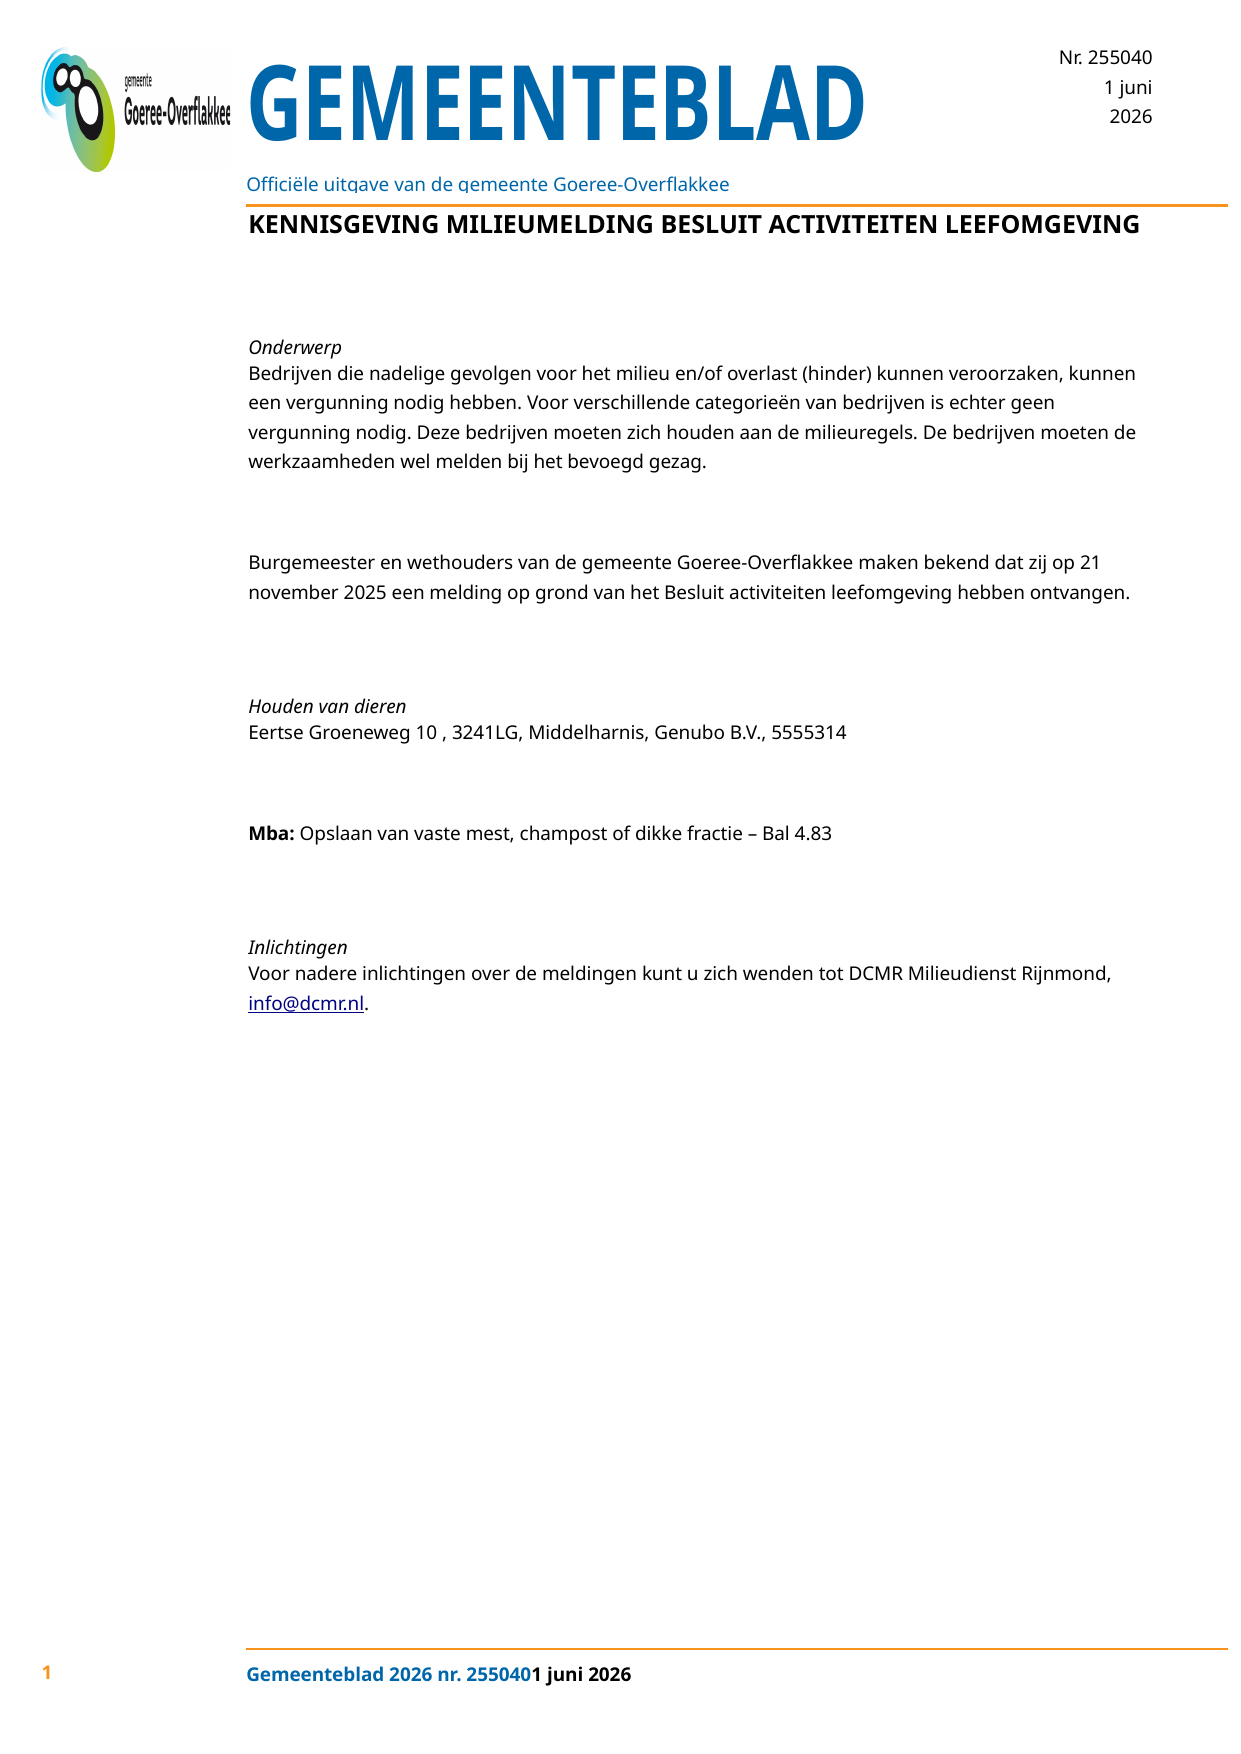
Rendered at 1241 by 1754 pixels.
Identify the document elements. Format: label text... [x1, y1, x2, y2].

text Bedrijven die nadelige gevolgen voor het milieu en/of overlast (hinder) kunnen veroorzaken, kunnen een vergunning nodig hebben. Voor verschillende categorieën van bedrijven is echter geen vergunning nodig. Deze bedrijven moeten zich houden aan de milieuregels. De bedrijven moeten de werkzaamheden wel melden bij het bevoegd gezag. [248, 360, 1152, 474]
text Eertse Groeneweg 10 , 3241LG, Middelharnis, Genubo B.V., 5555314 [248, 719, 1152, 745]
text Houden van dieren [248, 693, 1152, 719]
text Voor nadere inlichtingen over de meldingen kunt u zich wenden tot DCMR Milieudienst Rijnmond, info@dcmr.nl. [248, 960, 1152, 1016]
text Burgemeester en wethouders van de gemeente Goeree-Overflakkee maken bekend dat zij op 21 november 2025 een melding op grond van het Besluit activiteiten leefomgeving hebben ontvangen. [248, 549, 1152, 605]
text KENNISGEVING MILIEUMELDING BESLUIT ACTIVITEITEN LEEFOMGEVING [248, 207, 1152, 241]
text Inlichtingen [248, 934, 1152, 960]
text Onderwerp [248, 334, 1152, 360]
text Mba: Opslaan van vaste mest, champost of dikke fractie – Bal 4.83 [248, 820, 1152, 846]
picture [41, 47, 231, 172]
